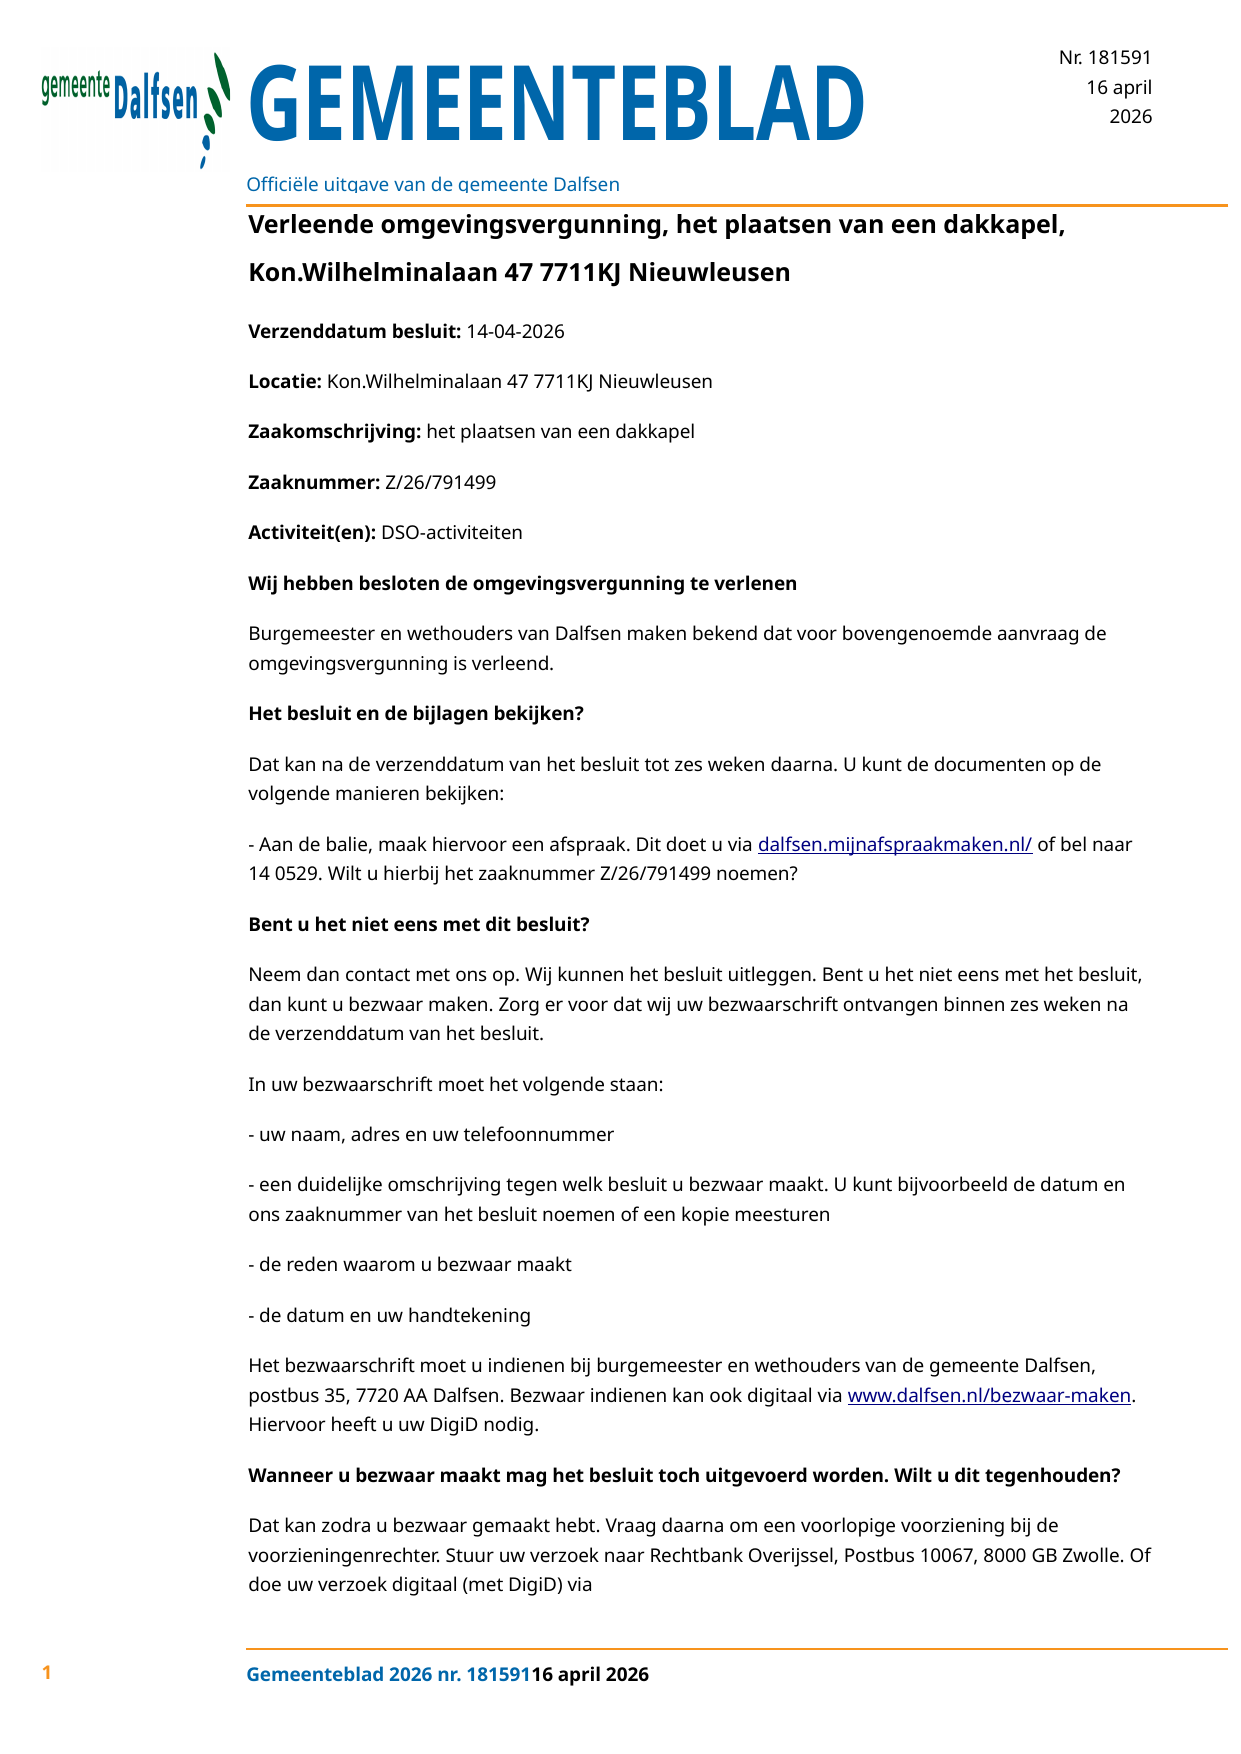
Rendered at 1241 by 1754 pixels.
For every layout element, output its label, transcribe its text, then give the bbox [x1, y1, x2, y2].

text Dat kan na de verzenddatum van het besluit tot zes weken daarna. U kunt de documenten op de volgende manieren bekijken: [248, 751, 1152, 806]
picture [41, 47, 231, 172]
text Activiteit(en): DSO-activiteiten [248, 519, 1152, 545]
text Bent u het niet eens met dit besluit? [248, 911, 1152, 937]
text Locatie: Kon.Wilhelminalaan 47 7711KJ Nieuwleusen [248, 368, 1152, 394]
text Wanneer u bezwaar maakt mag het besluit toch uitgevoerd worden. Wilt u dit tegenhouden? [248, 1462, 1152, 1488]
text Zaaknummer: Z/26/791499 [248, 469, 1152, 495]
text Verleende omgevingsvergunning, het plaatsen van een dakkapel, Kon.Wilhelminalaan 47 7711KJ Nieuwleusen [248, 207, 1152, 288]
text In uw bezwaarschrift moet het volgende staan: [248, 1071, 1152, 1097]
text Het besluit en de bijlagen bekijken? [248, 700, 1152, 726]
text - uw naam, adres en uw telefoonnummer [248, 1121, 1152, 1147]
text Zaakomschrijving: het plaatsen van een dakkapel [248, 419, 1152, 444]
text Neem dan contact met ons op. Wij kunnen het besluit uitleggen. Bent u het niet eens met het besluit, dan kunt u bezwaar maken. Zorg er voor dat wij uw bezwaarschrift ontvangen binnen zes weken na de verzenddatum van het besluit. [248, 961, 1152, 1046]
text - de reden waarom u bezwaar maakt [248, 1252, 1152, 1277]
text Het bezwaarschrift moet u indienen bij burgemeester en wethouders van de gemeente Dalfsen, postbus 35, 7720 AA Dalfsen. Bezwaar indienen kan ook digitaal via www.dalfsen.nl/bezwaar-maken. Hiervoor heeft u uw DigiD nodig. [248, 1352, 1152, 1437]
text Dat kan zodra u bezwaar gemaakt hebt. Vraag daarna om een voorlopige voorziening bij de voorzieningenrechter. Stuur uw verzoek naar Rechtbank Overijssel, Postbus 10067, 8000 GB Zwolle. Of doe uw verzoek digitaal (met DigiD) via [248, 1512, 1152, 1597]
text - de datum en uw handtekening [248, 1302, 1152, 1328]
text Verzenddatum besluit: 14-04-2026 [248, 318, 1152, 344]
text Wij hebben besloten de omgevingsvergunning te verlenen [248, 570, 1152, 596]
text - Aan de balie, maak hiervoor een afspraak. Dit doet u via dalfsen.mijnafspraakmaken.nl/ of bel naar 14 0529. Wilt u hierbij het zaaknummer Z/26/791499 noemen? [248, 831, 1152, 886]
text - een duidelijke omschrijving tegen welk besluit u bezwaar maakt. U kunt bijvoorbeeld de datum en ons zaaknummer van het besluit noemen of een kopie meesturen [248, 1172, 1152, 1227]
text Burgemeester en wethouders van Dalfsen maken bekend dat voor bovengenoemde aanvraag de omgevingsvergunning is verleend. [248, 620, 1152, 676]
